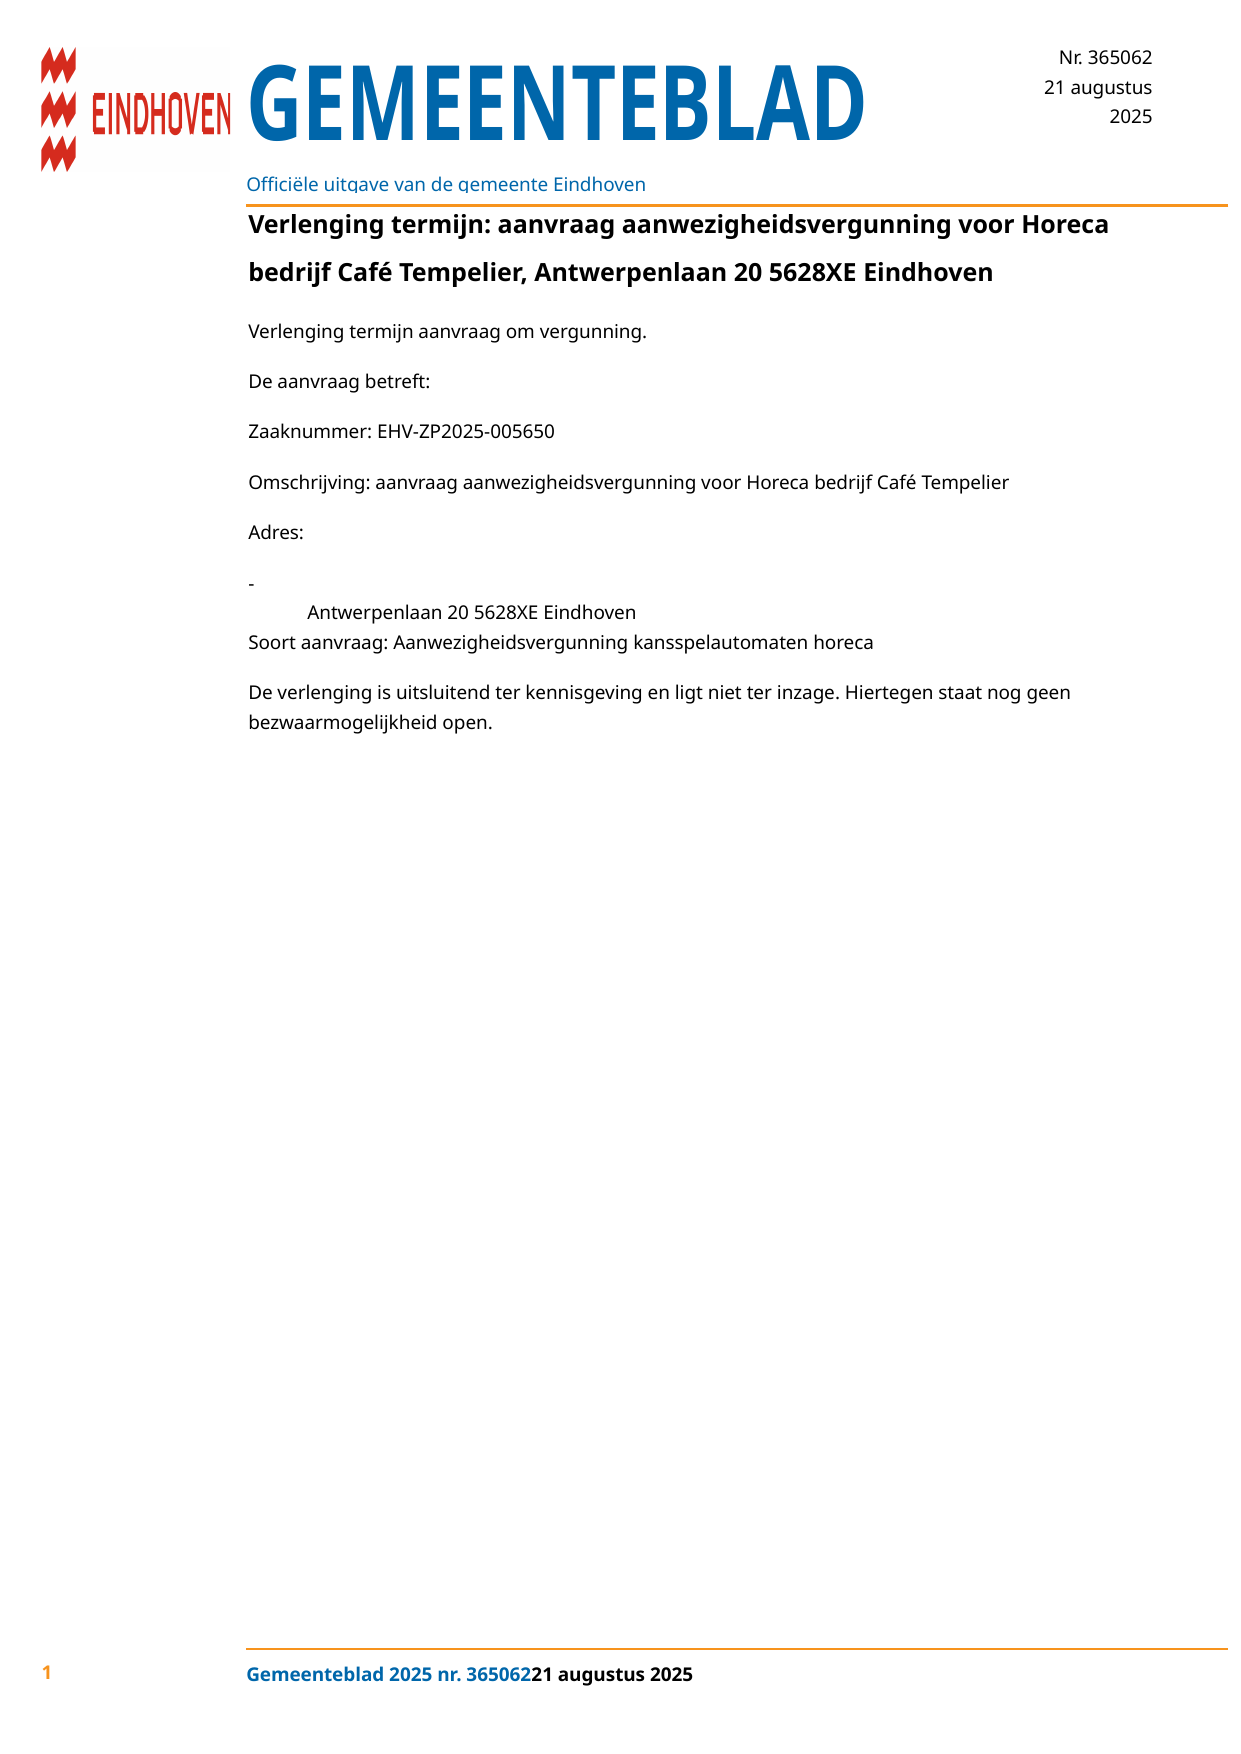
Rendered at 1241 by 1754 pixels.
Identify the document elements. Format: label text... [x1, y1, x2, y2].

picture [41, 47, 231, 172]
text Adres: [248, 519, 1152, 545]
text Soort aanvraag: Aanwezigheidsvergunning kansspelautomaten horeca [248, 629, 1152, 655]
text De verlenging is uitsluitend ter kennisgeving en ligt niet ter inzage. Hiertegen staat nog geen bezwaarmogelijkheid open. [248, 679, 1152, 735]
text Verlenging termijn: aanvraag aanwezigheidsvergunning voor Horeca bedrijf Café Tempelier, Antwerpenlaan 20 5628XE Eindhoven [248, 207, 1152, 288]
text De aanvraag betreft: [248, 368, 1152, 394]
text Zaaknummer: EHV-ZP2025-005650 [248, 419, 1152, 444]
list Antwerpenlaan 20 5628XE Eindhoven [248, 599, 1152, 625]
text Verlenging termijn aanvraag om vergunning. [248, 318, 1152, 344]
text Omschrijving: aanvraag aanwezigheidsvergunning voor Horeca bedrijf Café Tempelier [248, 469, 1152, 495]
